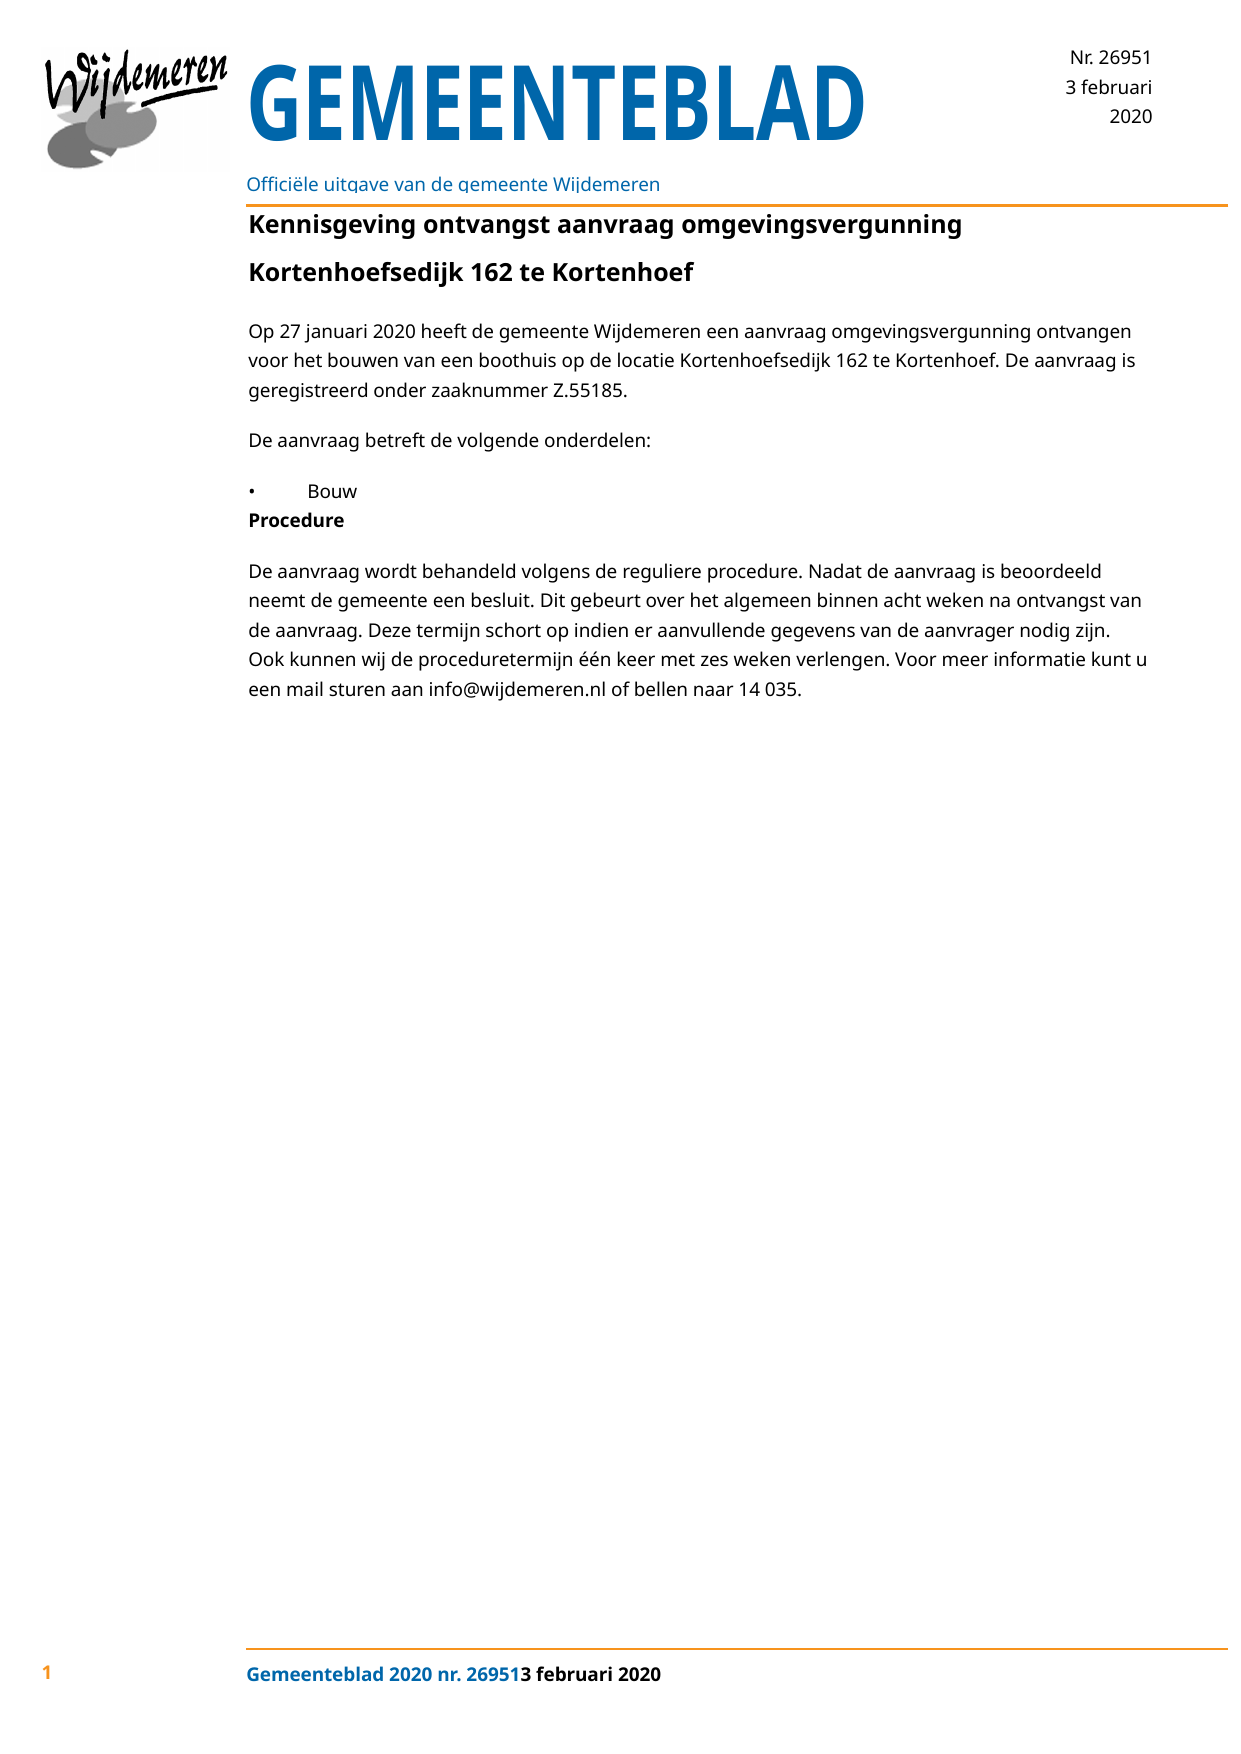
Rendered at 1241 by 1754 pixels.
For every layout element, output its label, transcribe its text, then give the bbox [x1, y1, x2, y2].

text Kennisgeving ontvangst aanvraag omgevingsvergunning Kortenhoefsedijk 162 te Kortenhoef [248, 207, 1152, 288]
list Bouw [248, 478, 1152, 504]
text De aanvraag wordt behandeld volgens de reguliere procedure. Nadat de aanvraag is beoordeeld neemt de gemeente een besluit. Dit gebeurt over het algemeen binnen acht weken na ontvangst van de aanvraag. Deze termijn schort op indien er aanvullende gegevens van de aanvrager nodig zijn. Ook kunnen wij de proceduretermijn één keer met zes weken verlengen. Voor meer informatie kunt u een mail sturen aan info@wijdemeren.nl of bellen naar 14 035. [248, 558, 1152, 702]
text Op 27 januari 2020 heeft de gemeente Wijdemeren een aanvraag omgevingsvergunning ontvangen voor het bouwen van een boothuis op de locatie Kortenhoefsedijk 162 te Kortenhoef. De aanvraag is geregistreerd onder zaaknummer Z.55185. [248, 318, 1152, 403]
picture [41, 47, 231, 172]
text Procedure [248, 507, 1152, 533]
text De aanvraag betreft de volgende onderdelen: [248, 427, 1152, 453]
